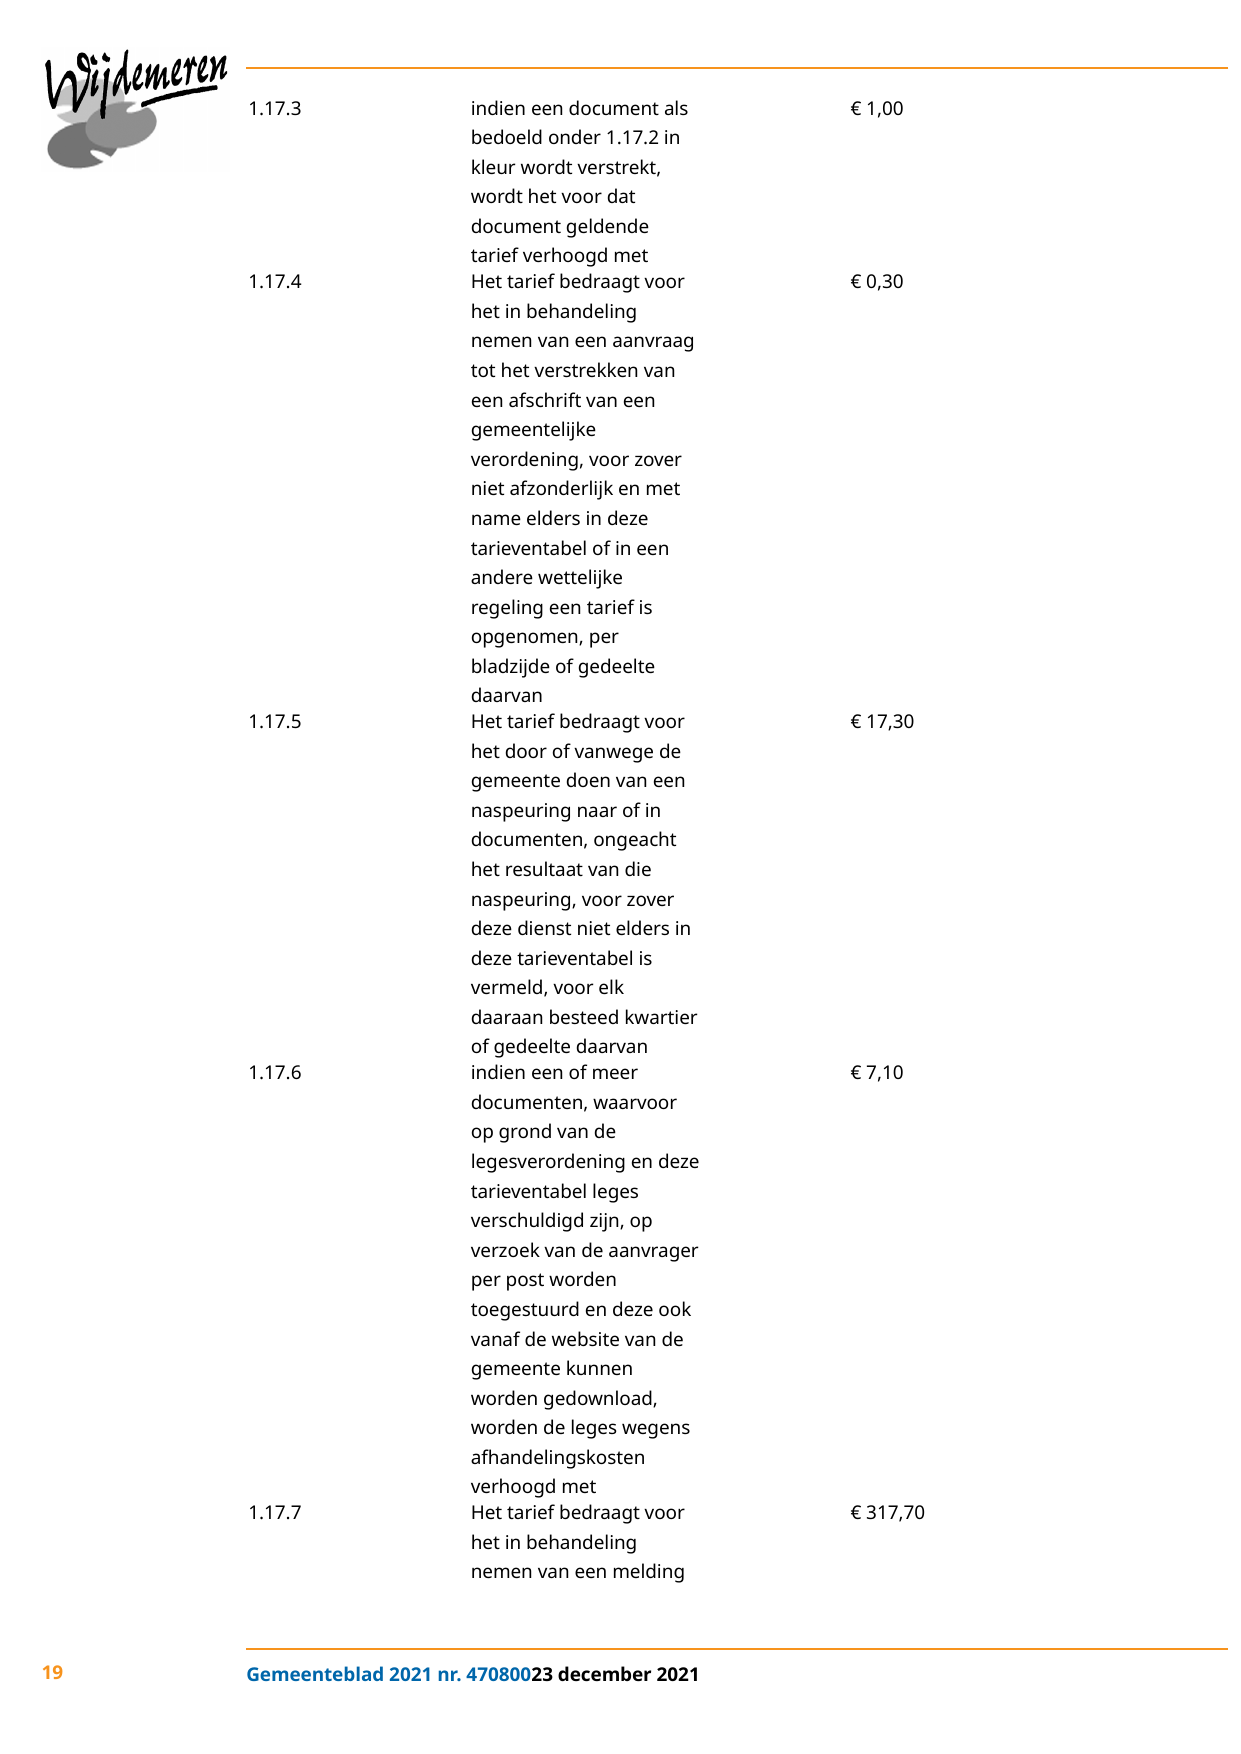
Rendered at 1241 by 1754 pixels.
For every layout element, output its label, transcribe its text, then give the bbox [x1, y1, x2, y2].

table_cell [1001, 1499, 1152, 1584]
table_cell € 317,70 [850, 1499, 1001, 1584]
table_cell Het tarief bedraagt voor het door of vanwege de gemeente doen van een naspeuring naar of in documenten, ongeacht het resultaat van die naspeuring, voor zover deze dienst niet elders in deze tarieventabel is vermeld, voor elk daaraan besteed kwartier of gedeelte daarvan [471, 708, 700, 1059]
table_cell € 17,30 [850, 708, 1001, 1059]
table_cell [1001, 708, 1152, 1059]
table_cell [700, 1499, 850, 1584]
table_cell [700, 269, 850, 708]
table_cell [1001, 269, 1152, 708]
table_cell Het tarief bedraagt voor het in behandeling nemen van een melding [471, 1499, 700, 1584]
table_cell 1.17.5 [248, 708, 471, 1059]
table_cell [700, 1060, 850, 1499]
table_cell 1.17.6 [248, 1060, 471, 1499]
table_cell € 7,10 [850, 1060, 1001, 1499]
table_cell indien een document als bedoeld onder 1.17.2 in kleur wordt verstrekt, wordt het voor dat document geldende tarief verhoogd met [471, 95, 700, 268]
table_cell 1.17.7 [248, 1499, 471, 1584]
table_cell € 0,30 [850, 269, 1001, 708]
table_cell [1001, 1060, 1152, 1499]
table_cell 1.17.3 [248, 95, 471, 268]
table_cell indien een of meer documenten, waarvoor op grond van de legesverordening en deze tarieventabel leges verschuldigd zijn, op verzoek van de aanvrager per post worden toegestuurd en deze ook vanaf de website van de gemeente kunnen worden gedownload, worden de leges wegens afhandelingskosten verhoogd met [471, 1060, 700, 1499]
picture [41, 47, 231, 172]
table_cell [1001, 95, 1152, 268]
table_cell [700, 95, 850, 268]
table_cell 1.17.4 [248, 269, 471, 708]
table_cell € 1,00 [850, 95, 1001, 268]
table_cell Het tarief bedraagt voor het in behandeling nemen van een aanvraag tot het verstrekken van een afschrift van een gemeentelijke verordening, voor zover niet afzonderlijk en met name elders in deze tarieventabel of in een andere wettelijke regeling een tarief is opgenomen, per bladzijde of gedeelte daarvan [471, 269, 700, 708]
table_cell [700, 708, 850, 1059]
